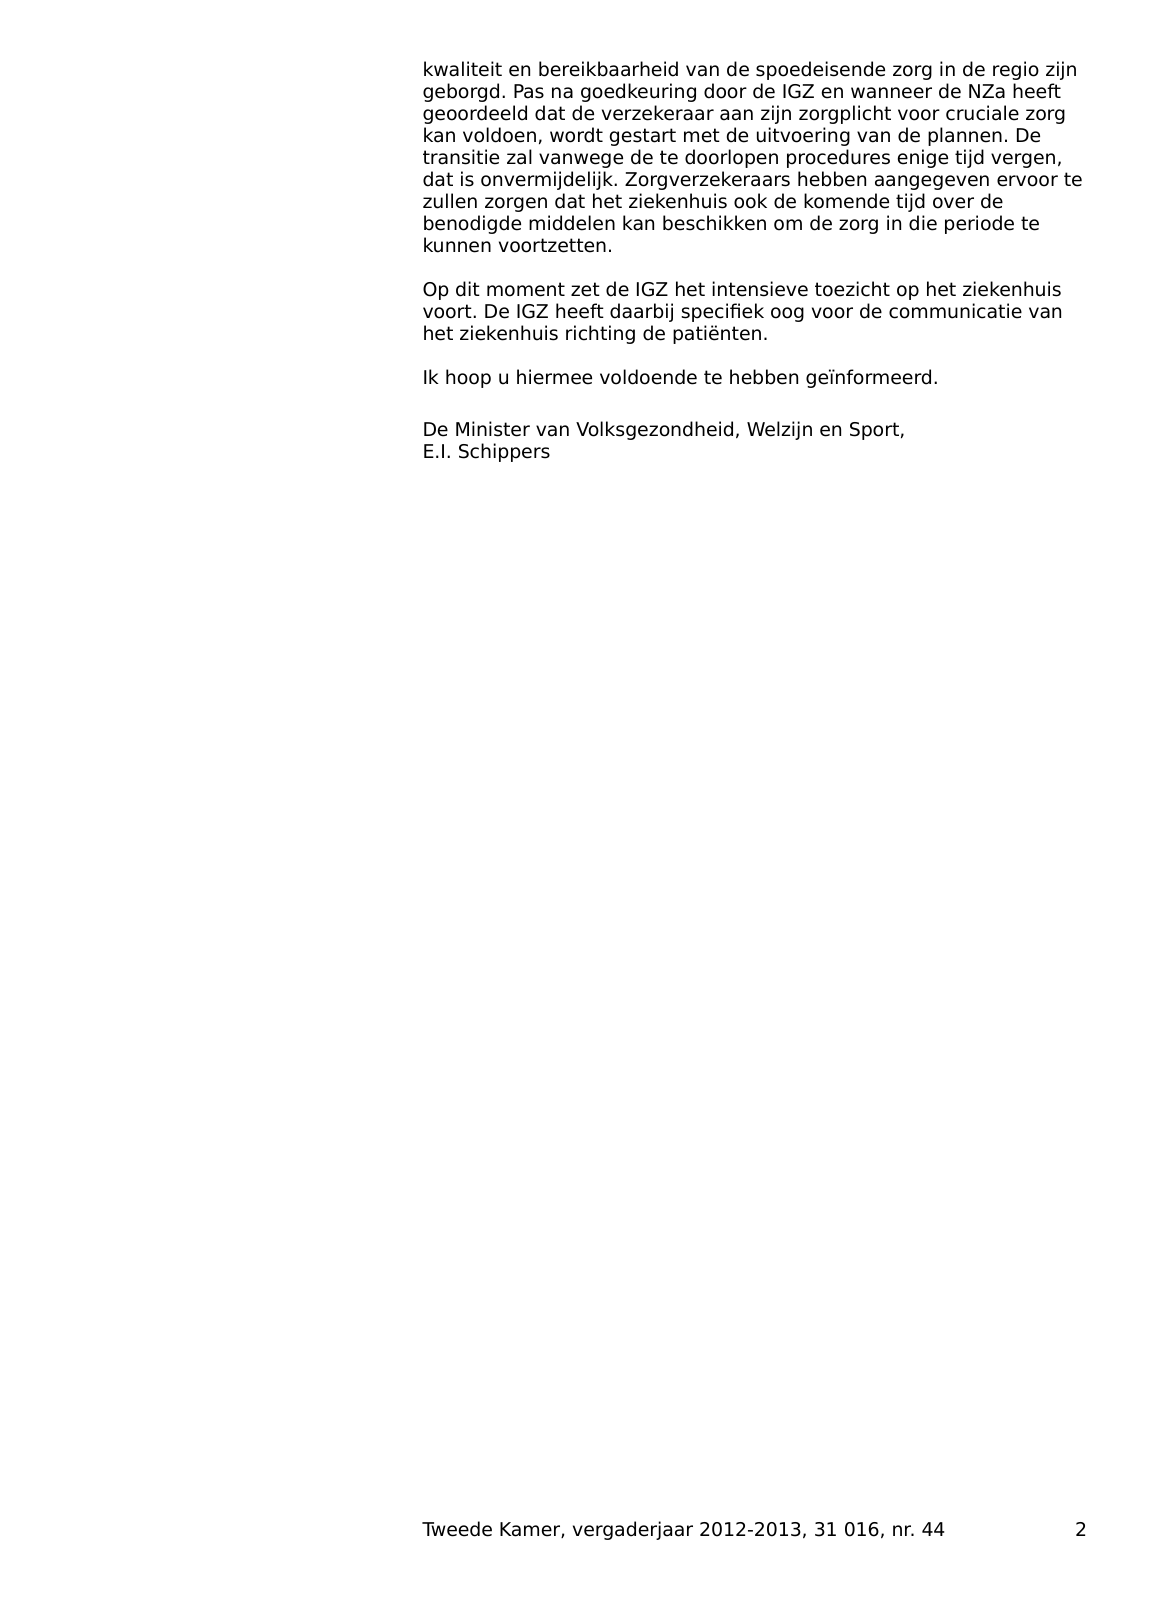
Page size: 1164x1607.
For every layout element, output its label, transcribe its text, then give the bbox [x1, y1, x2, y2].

text kwaliteit en bereikbaarheid van de spoedeisende zorg in de regio zijn geborgd. Pas na goedkeuring door de IGZ en wanneer de NZa heeft geoordeeld dat de verzekeraar aan zijn zorgplicht voor cruciale zorg kan voldoen, wordt gestart met de uitvoering van de plannen. De transitie zal vanwege de te doorlopen procedures enige tijd vergen, dat is onvermijdelijk. Zorgverzekeraars hebben aangegeven ervoor te zullen zorgen dat het ziekenhuis ook de komende tijd over de benodigde middelen kan beschikken om de zorg in die periode te kunnen voortzetten. [422, 59, 1087, 257]
text Op dit moment zet de IGZ het intensieve toezicht op het ziekenhuis voort. De IGZ heeft daarbij specifiek oog voor de communicatie van het ziekenhuis richting de patiënten. [422, 279, 1087, 345]
text De Minister van Volksgezondheid, Welzijn en Sport, E.I. Schippers [422, 419, 1087, 463]
text Ik hoop u hiermee voldoende te hebben geïnformeerd. [422, 367, 1087, 389]
